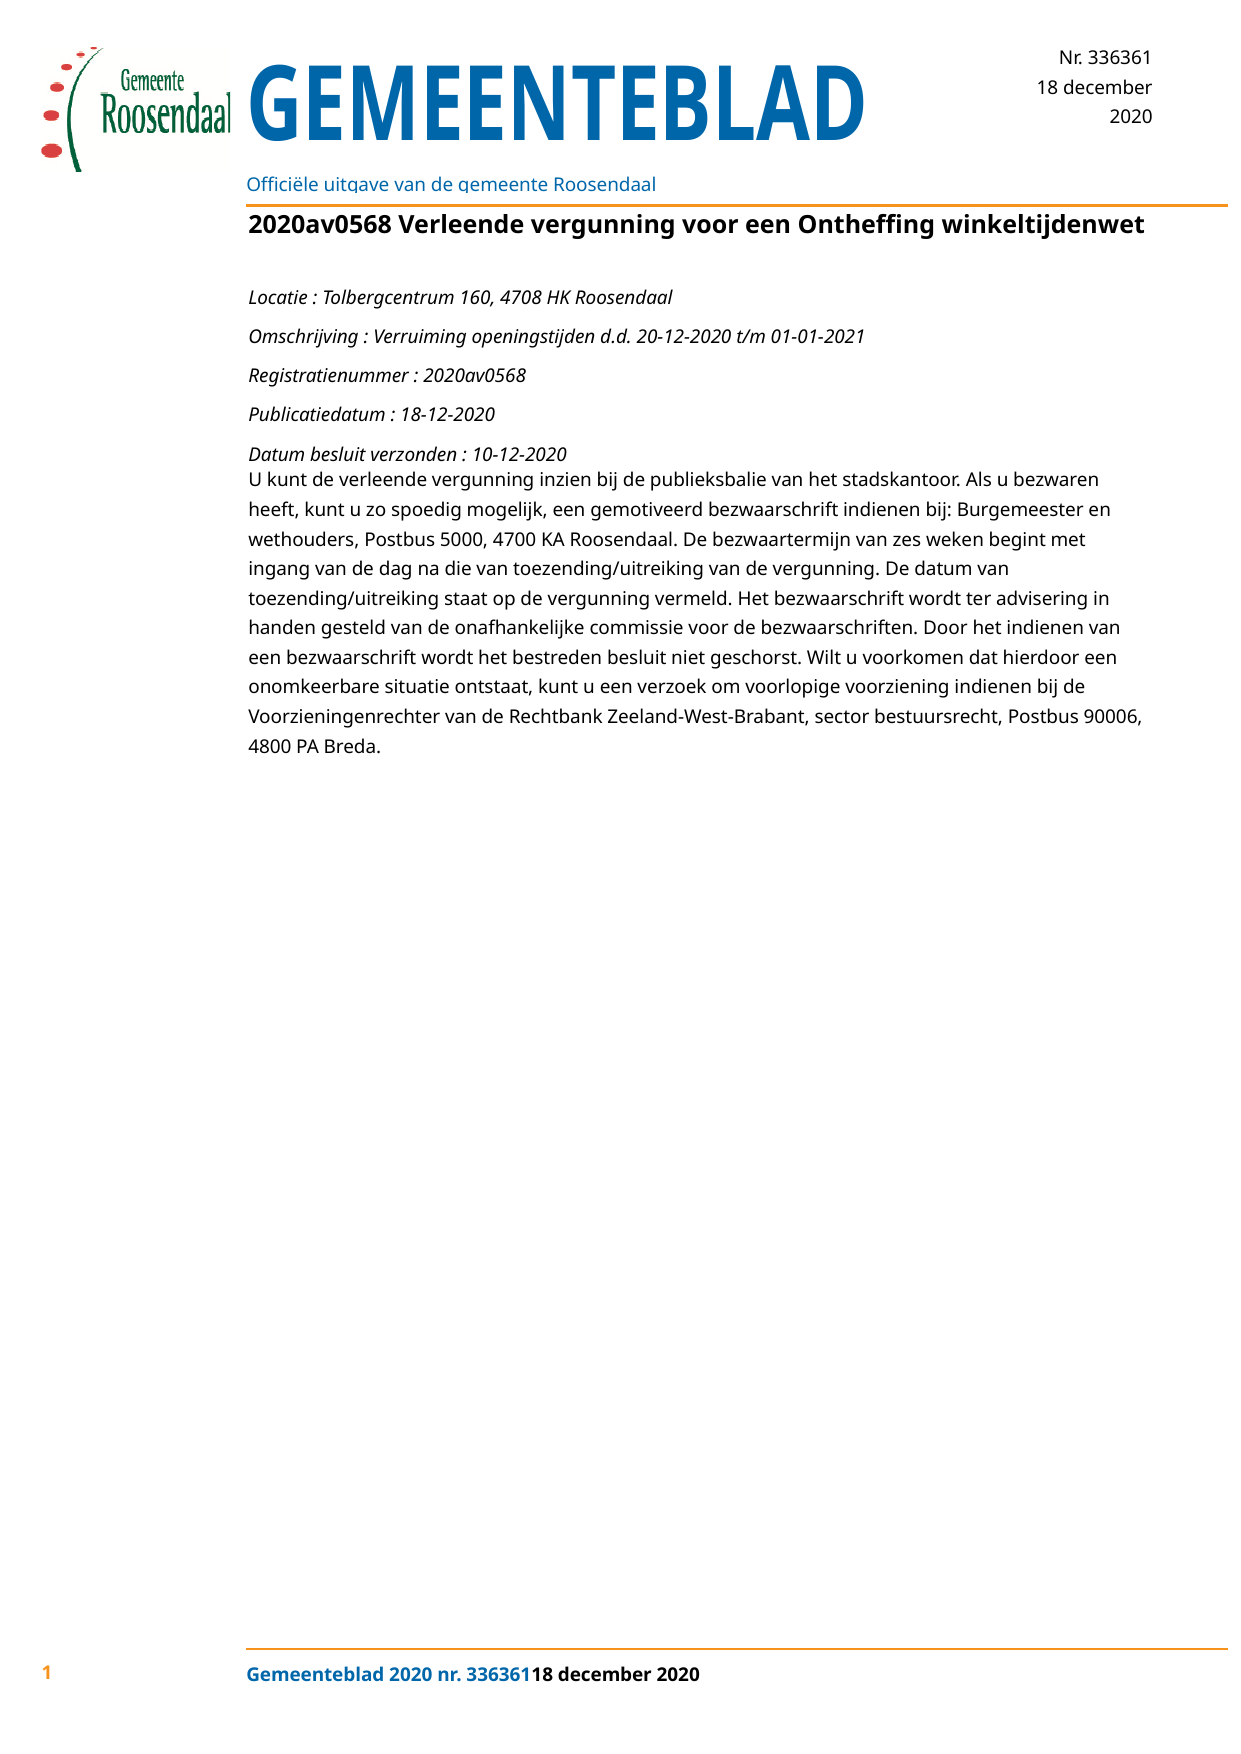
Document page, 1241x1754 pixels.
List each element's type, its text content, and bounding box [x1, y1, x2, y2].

text Locatie : Tolbergcentrum 160, 4708 HK Roosendaal [248, 284, 1152, 309]
text Publicatiedatum : 18-12-2020 [248, 402, 1152, 427]
text U kunt de verleende vergunning inzien bij de publieksbalie van het stadskantoor. Als u bezwaren heeft, kunt u zo spoedig mogelijk, een gemotiveerd bezwaarschrift indienen bij: Burgemeester en wethouders, Postbus 5000, 4700 KA Roosendaal. De bezwaartermijn van zes weken begint met ingang van de dag na die van toezending/uitreiking van de vergunning. De datum van toezending/uitreiking staat op de vergunning vermeld. Het bezwaarschrift wordt ter advisering in handen gesteld van de onafhankelijke commissie voor de bezwaarschriften. Door het indienen van een bezwaarschrift wordt het bestreden besluit niet geschorst. Wilt u voorkomen dat hierdoor een onomkeerbare situatie ontstaat, kunt u een verzoek om voorlopige voorziening indienen bij de Voorzieningenrechter van de Rechtbank Zeeland-West-Brabant, sector bestuursrecht, Postbus 90006, 4800 PA Breda. [248, 467, 1152, 759]
text 2020av0568 Verleende vergunning voor een Ontheffing winkeltijdenwet [248, 207, 1152, 241]
text Registratienummer : 2020av0568 [248, 362, 1152, 388]
text Omschrijving : Verruiming openingstijden d.d. 20-12-2020 t/m 01-01-2021 [248, 323, 1152, 349]
picture [41, 47, 231, 172]
text Datum besluit verzonden : 10-12-2020 [248, 441, 1152, 467]
